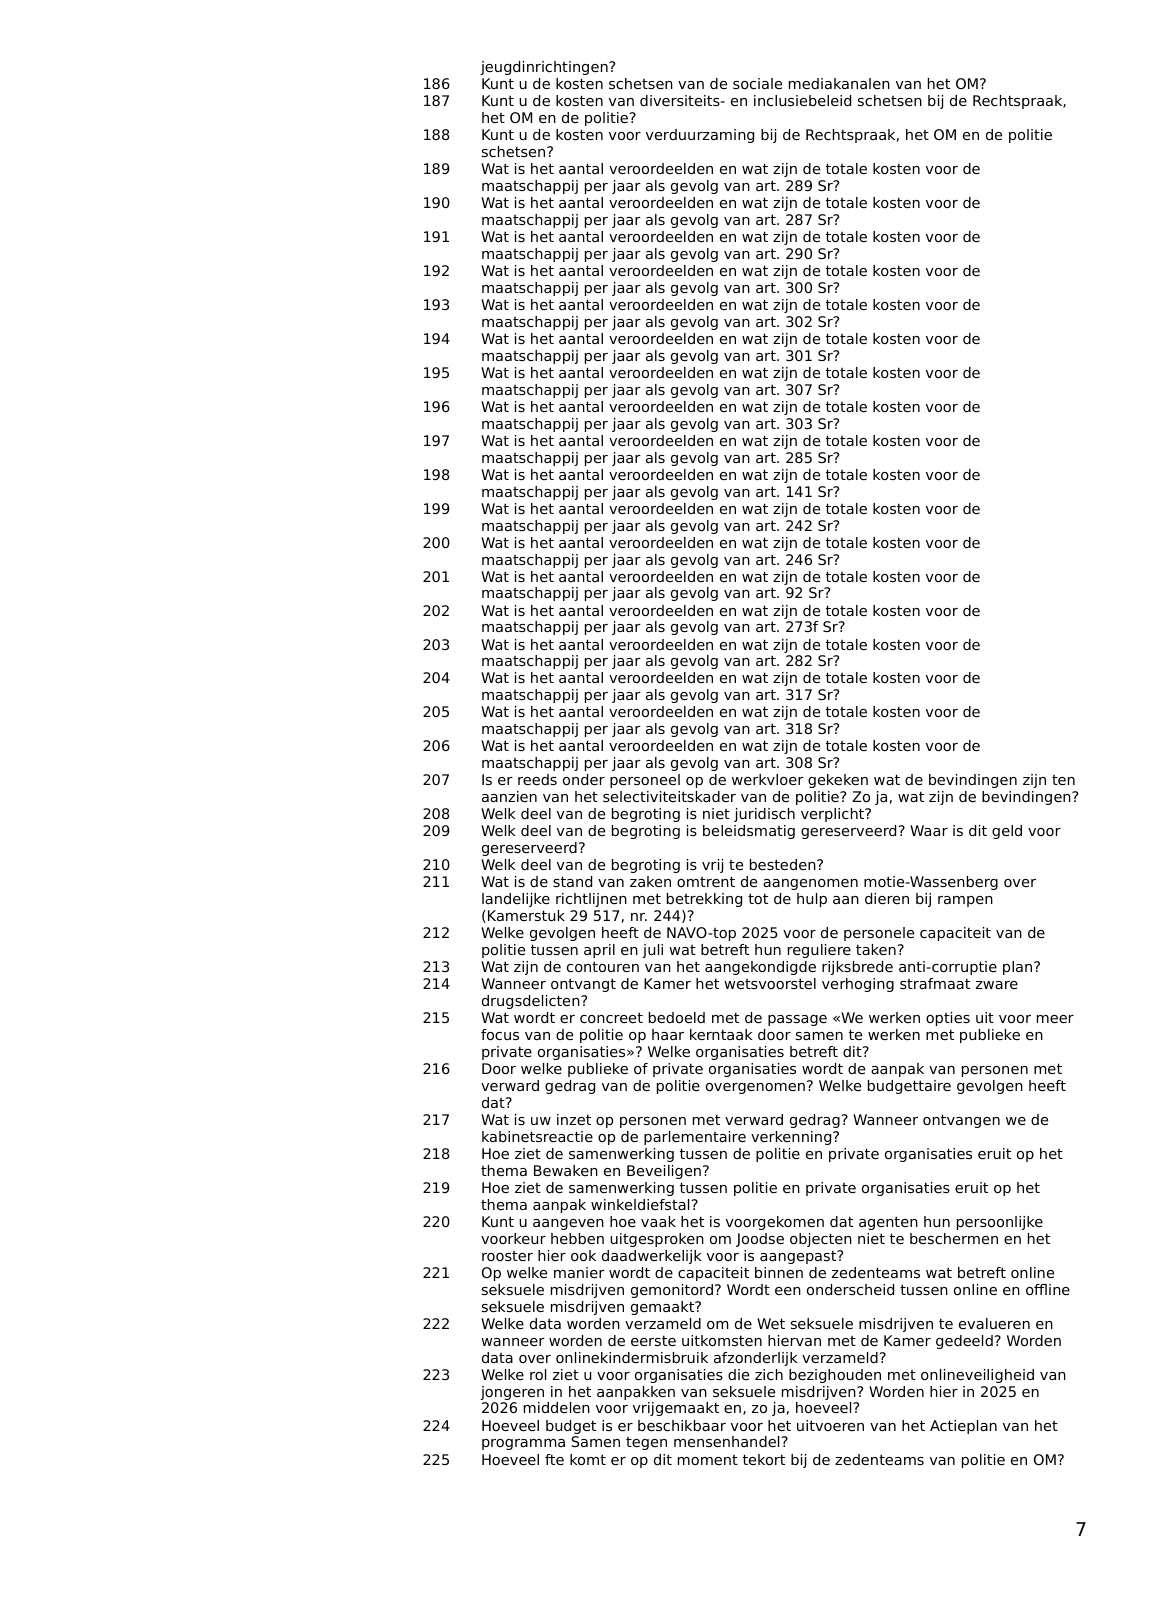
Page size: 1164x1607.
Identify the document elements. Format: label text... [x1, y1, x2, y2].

table_cell 212 [422, 925, 475, 959]
table_cell Welke rol ziet u voor organisaties die zich bezighouden met onlineveiligheid van jongeren in het aanpakken van seksuele misdrijven? Worden hier in 2025 en 2026 middelen voor vrijgemaakt en, zo ja, hoeveel? [475, 1366, 1087, 1417]
table_cell 194 [422, 331, 475, 365]
table_cell Wat is het aantal veroordeelden en wat zijn de totale kosten voor de maatschappij per jaar als gevolg van art. 302 Sr? [475, 297, 1087, 331]
table_cell 197 [422, 433, 475, 467]
table_cell Wat is uw inzet op personen met verward gedrag? Wanneer ontvangen we de kabinetsreactie op de parlementaire verkenning? [475, 1112, 1087, 1146]
table_cell Wat is het aantal veroordeelden en wat zijn de totale kosten voor de maatschappij per jaar als gevolg van art. 242 Sr? [475, 501, 1087, 534]
table_cell 217 [422, 1112, 475, 1146]
table_cell 216 [422, 1061, 475, 1112]
table_cell Wat is het aantal veroordeelden en wat zijn de totale kosten voor de maatschappij per jaar als gevolg van art. 246 Sr? [475, 535, 1087, 568]
table_cell Wat zijn de contouren van het aangekondigde rijksbrede anti-corruptie plan? [475, 959, 1087, 976]
table_cell Wat is het aantal veroordeelden en wat zijn de totale kosten voor de maatschappij per jaar als gevolg van art. 308 Sr? [475, 738, 1087, 772]
table_cell 211 [422, 874, 475, 925]
table_cell 222 [422, 1316, 475, 1366]
table_cell 207 [422, 772, 475, 806]
table_cell 213 [422, 959, 475, 976]
table_cell 219 [422, 1180, 475, 1214]
table_cell Wat is het aantal veroordeelden en wat zijn de totale kosten voor de maatschappij per jaar als gevolg van art. 307 Sr? [475, 365, 1087, 399]
table_cell Welke data worden verzameld om de Wet seksuele misdrijven te evalueren en wanneer worden de eerste uitkomsten hiervan met de Kamer gedeeld? Worden data over onlinekindermisbruik afzonderlijk verzameld? [475, 1316, 1087, 1366]
table_cell Op welke manier wordt de capaciteit binnen de zedenteams wat betreft online seksuele misdrijven gemonitord? Wordt een onderscheid tussen online en offline seksuele misdrijven gemaakt? [475, 1265, 1087, 1316]
table_cell 220 [422, 1214, 475, 1264]
table_cell Welk deel van de begroting is beleidsmatig gereserveerd? Waar is dit geld voor gereserveerd? [475, 823, 1087, 857]
table_cell Hoe ziet de samenwerking tussen politie en private organisaties eruit op het thema aanpak winkeldiefstal? [475, 1180, 1087, 1214]
table_cell 225 [422, 1451, 475, 1468]
table_cell Wat is het aantal veroordeelden en wat zijn de totale kosten voor de maatschappij per jaar als gevolg van art. 300 Sr? [475, 263, 1087, 297]
table_cell Kunt u de kosten voor verduurzaming bij de Rechtspraak, het OM en de politie schetsen? [475, 127, 1087, 161]
table_cell Wat is het aantal veroordeelden en wat zijn de totale kosten voor de maatschappij per jaar als gevolg van art. 92 Sr? [475, 569, 1087, 602]
table_cell Welk deel van de begroting is vrij te besteden? [475, 857, 1087, 874]
table_cell Wat is het aantal veroordeelden en wat zijn de totale kosten voor de maatschappij per jaar als gevolg van art. 141 Sr? [475, 467, 1087, 501]
table_cell Kunt u de kosten van diversiteits- en inclusiebeleid schetsen bij de Rechtspraak, het OM en de politie? [475, 93, 1087, 127]
table_cell 193 [422, 297, 475, 331]
table_cell 190 [422, 195, 475, 229]
table_cell Wat is het aantal veroordeelden en wat zijn de totale kosten voor de maatschappij per jaar als gevolg van art. 287 Sr? [475, 195, 1087, 229]
table_cell Wat is het aantal veroordeelden en wat zijn de totale kosten voor de maatschappij per jaar als gevolg van art. 303 Sr? [475, 399, 1087, 433]
table_cell Kunt u aangeven hoe vaak het is voorgekomen dat agenten hun persoonlijke voorkeur hebben uitgesproken om Joodse objecten niet te beschermen en het rooster hier ook daadwerkelijk voor is aangepast? [475, 1214, 1087, 1264]
table_cell Wat is het aantal veroordeelden en wat zijn de totale kosten voor de maatschappij per jaar als gevolg van art. 290 Sr? [475, 229, 1087, 263]
table_cell 199 [422, 501, 475, 534]
table_cell 187 [422, 93, 475, 127]
table_cell 209 [422, 823, 475, 857]
table_cell Hoeveel budget is er beschikbaar voor het uitvoeren van het Actieplan van het programma Samen tegen mensenhandel? [475, 1418, 1087, 1451]
table_cell 205 [422, 704, 475, 738]
table_cell 188 [422, 127, 475, 161]
table_cell Welke gevolgen heeft de NAVO-top 2025 voor de personele capaciteit van de politie tussen april en juli wat betreft hun reguliere taken? [475, 925, 1087, 959]
table_cell 221 [422, 1265, 475, 1316]
table_cell Is er reeds onder personeel op de werkvloer gekeken wat de bevindingen zijn ten aanzien van het selectiviteitskader van de politie? Zo ja, wat zijn de bevindingen? [475, 772, 1087, 806]
table_cell 204 [422, 670, 475, 704]
table_cell 210 [422, 857, 475, 874]
table_cell Wat is het aantal veroordeelden en wat zijn de totale kosten voor de maatschappij per jaar als gevolg van art. 317 Sr? [475, 670, 1087, 704]
table_cell 203 [422, 636, 475, 670]
table_cell Wat is het aantal veroordeelden en wat zijn de totale kosten voor de maatschappij per jaar als gevolg van art. 301 Sr? [475, 331, 1087, 365]
table_cell Hoeveel fte komt er op dit moment tekort bij de zedenteams van politie en OM? [475, 1451, 1087, 1468]
table_cell 186 [422, 76, 475, 93]
table_cell Wanneer ontvangt de Kamer het wetsvoorstel verhoging strafmaat zware drugsdelicten? [475, 976, 1087, 1010]
table_cell Wat is het aantal veroordeelden en wat zijn de totale kosten voor de maatschappij per jaar als gevolg van art. 318 Sr? [475, 704, 1087, 738]
table_cell 215 [422, 1010, 475, 1061]
table_cell jeugdinrichtingen? [475, 59, 1087, 76]
table_cell Wat is de stand van zaken omtrent de aangenomen motie-Wassenberg over landelijke richtlijnen met betrekking tot de hulp aan dieren bij rampen (Kamerstuk 29 517, nr. 244)? [475, 874, 1087, 925]
table_cell 202 [422, 603, 475, 636]
table_cell 198 [422, 467, 475, 501]
table_cell Welk deel van de begroting is niet juridisch verplicht? [475, 806, 1087, 823]
table_cell 195 [422, 365, 475, 399]
table_cell 200 [422, 535, 475, 568]
table_cell Kunt u de kosten schetsen van de sociale mediakanalen van het OM? [475, 76, 1087, 93]
table_cell 189 [422, 161, 475, 195]
table_cell 206 [422, 738, 475, 772]
table_cell Door welke publieke of private organisaties wordt de aanpak van personen met verward gedrag van de politie overgenomen? Welke budgettaire gevolgen heeft dat? [475, 1061, 1087, 1112]
table_cell Wat is het aantal veroordeelden en wat zijn de totale kosten voor de maatschappij per jaar als gevolg van art. 282 Sr? [475, 636, 1087, 670]
table_cell 223 [422, 1366, 475, 1417]
table_cell Wat wordt er concreet bedoeld met de passage «We werken opties uit voor meer focus van de politie op haar kerntaak door samen te werken met publieke en private organisaties»? Welke organisaties betreft dit? [475, 1010, 1087, 1061]
table_cell 192 [422, 263, 475, 297]
table_cell 218 [422, 1146, 475, 1180]
table_cell 224 [422, 1418, 475, 1451]
table_cell 201 [422, 569, 475, 602]
table_cell 214 [422, 976, 475, 1010]
table_cell Wat is het aantal veroordeelden en wat zijn de totale kosten voor de maatschappij per jaar als gevolg van art. 273f Sr? [475, 603, 1087, 636]
table_cell 191 [422, 229, 475, 263]
table_cell Wat is het aantal veroordeelden en wat zijn de totale kosten voor de maatschappij per jaar als gevolg van art. 289 Sr? [475, 161, 1087, 195]
table_cell [422, 59, 475, 76]
table_cell Hoe ziet de samenwerking tussen de politie en private organisaties eruit op het thema Bewaken en Beveiligen? [475, 1146, 1087, 1180]
table_cell 196 [422, 399, 475, 433]
table_cell 208 [422, 806, 475, 823]
table_cell Wat is het aantal veroordeelden en wat zijn de totale kosten voor de maatschappij per jaar als gevolg van art. 285 Sr? [475, 433, 1087, 467]
